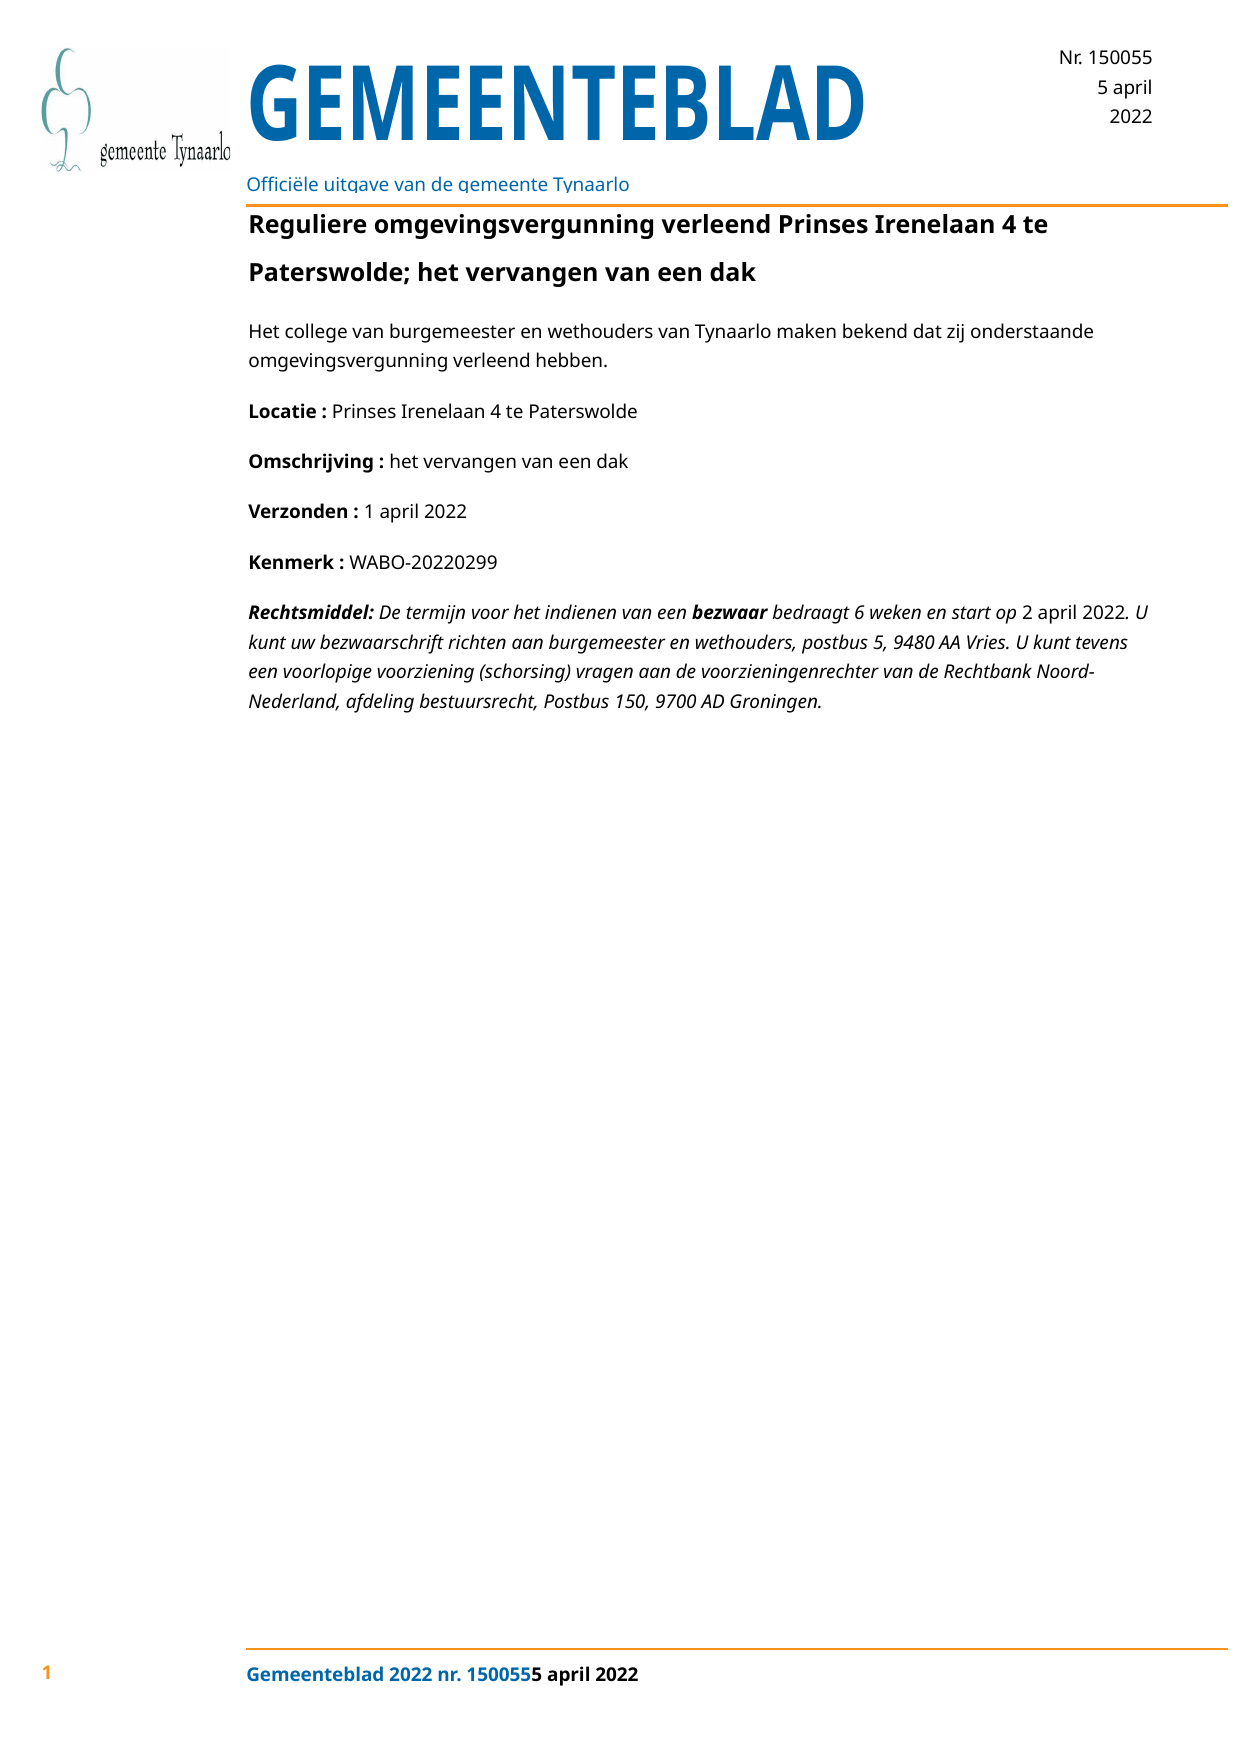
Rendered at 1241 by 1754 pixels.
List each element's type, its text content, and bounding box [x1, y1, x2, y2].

text Omschrijving : het vervangen van een dak [248, 448, 1152, 474]
text Het college van burgemeester en wethouders van Tynaarlo maken bekend dat zij onderstaande omgevingsvergunning verleend hebben. [248, 318, 1152, 373]
text Rechtsmiddel: De termijn voor het indienen van een bezwaar bedraagt 6 weken en start op 2 april 2022. U kunt uw bezwaarschrift richten aan burgemeester en wethouders, postbus 5, 9480 AA Vries. U kunt tevens een voorlopige voorziening (schorsing) vragen aan de voorzieningenrechter van de Rechtbank Noord-Nederland, afdeling bestuursrecht, Postbus 150, 9700 AD Groningen. [248, 599, 1152, 714]
text Verzonden : 1 april 2022 [248, 499, 1152, 524]
text Reguliere omgevingsvergunning verleend Prinses Irenelaan 4 te Paterswolde; het vervangen van een dak [248, 207, 1152, 288]
text Locatie : Prinses Irenelaan 4 te Paterswolde [248, 398, 1152, 424]
picture [41, 47, 231, 172]
text Kenmerk : WABO-20220299 [248, 549, 1152, 575]
